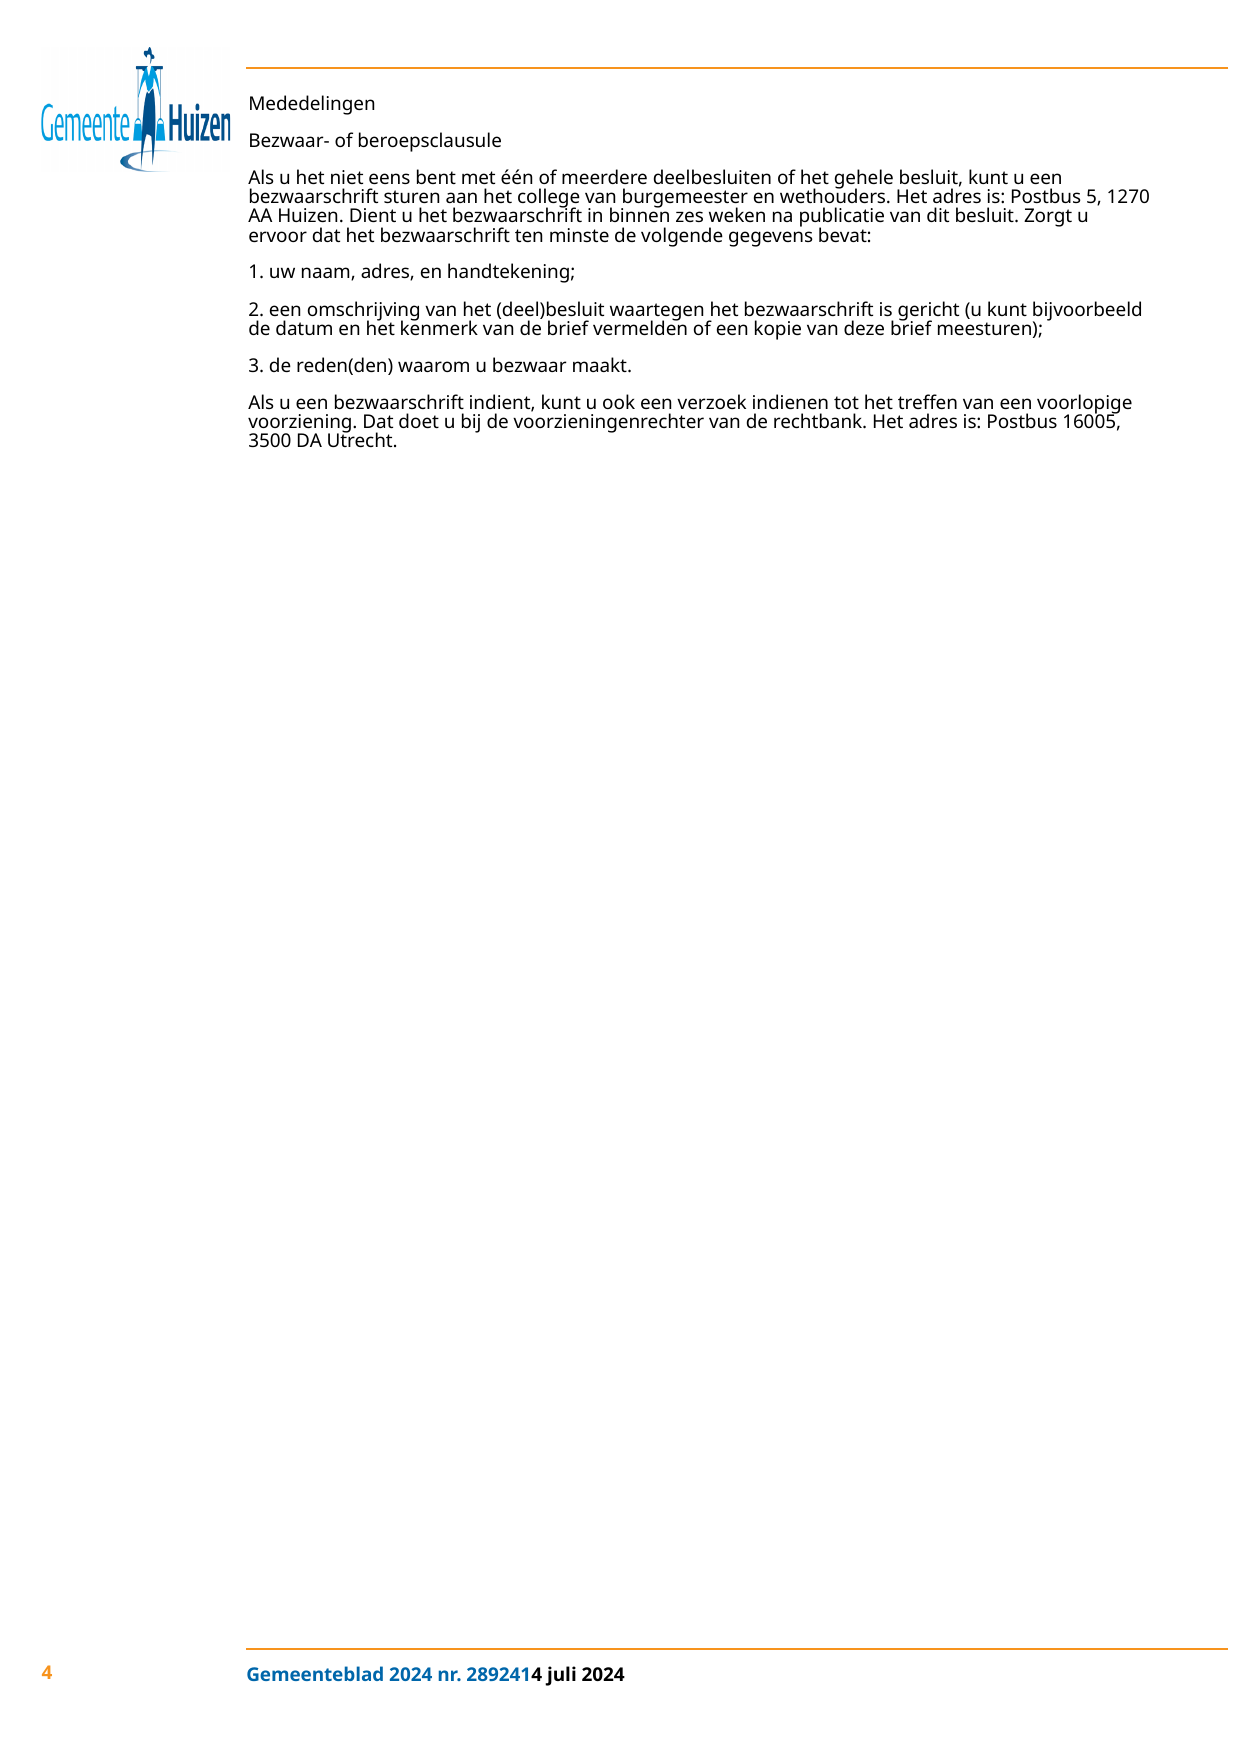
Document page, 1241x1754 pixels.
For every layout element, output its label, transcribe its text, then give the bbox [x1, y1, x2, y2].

text Als u een bezwaarschrift indient, kunt u ook een verzoek indienen tot het treffen van een voorlopige voorziening. Dat doet u bij de voorzieningenrechter van de rechtbank. Het adres is: Postbus 16005, 3500 DA Utrecht. [248, 394, 1152, 452]
text Bezwaar- of beroepsclausule [248, 132, 1152, 151]
text 1. uw naam, adres, en handtekening; [248, 263, 1152, 283]
text Als u het niet eens bent met één of meerdere deelbesluiten of het gehele besluit, kunt u een bezwaarschrift sturen aan het college van burgemeester en wethouders. Het adres is: Postbus 5, 1270 AA Huizen. Dient u het bezwaarschrift in binnen zes weken na publicatie van dit besluit. Zorgt u ervoor dat het bezwaarschrift ten minste de volgende gegevens bevat: [248, 169, 1152, 246]
text Mededelingen [248, 95, 1152, 114]
text 2. een omschrijving van het (deel)besluit waartegen het bezwaarschrift is gericht (u kunt bijvoorbeeld de datum en het kenmerk van de brief vermelden of een kopie van deze brief meesturen); [248, 301, 1152, 339]
picture [41, 47, 231, 172]
text 3. de reden(den) waarom u bezwaar maakt. [248, 357, 1152, 376]
